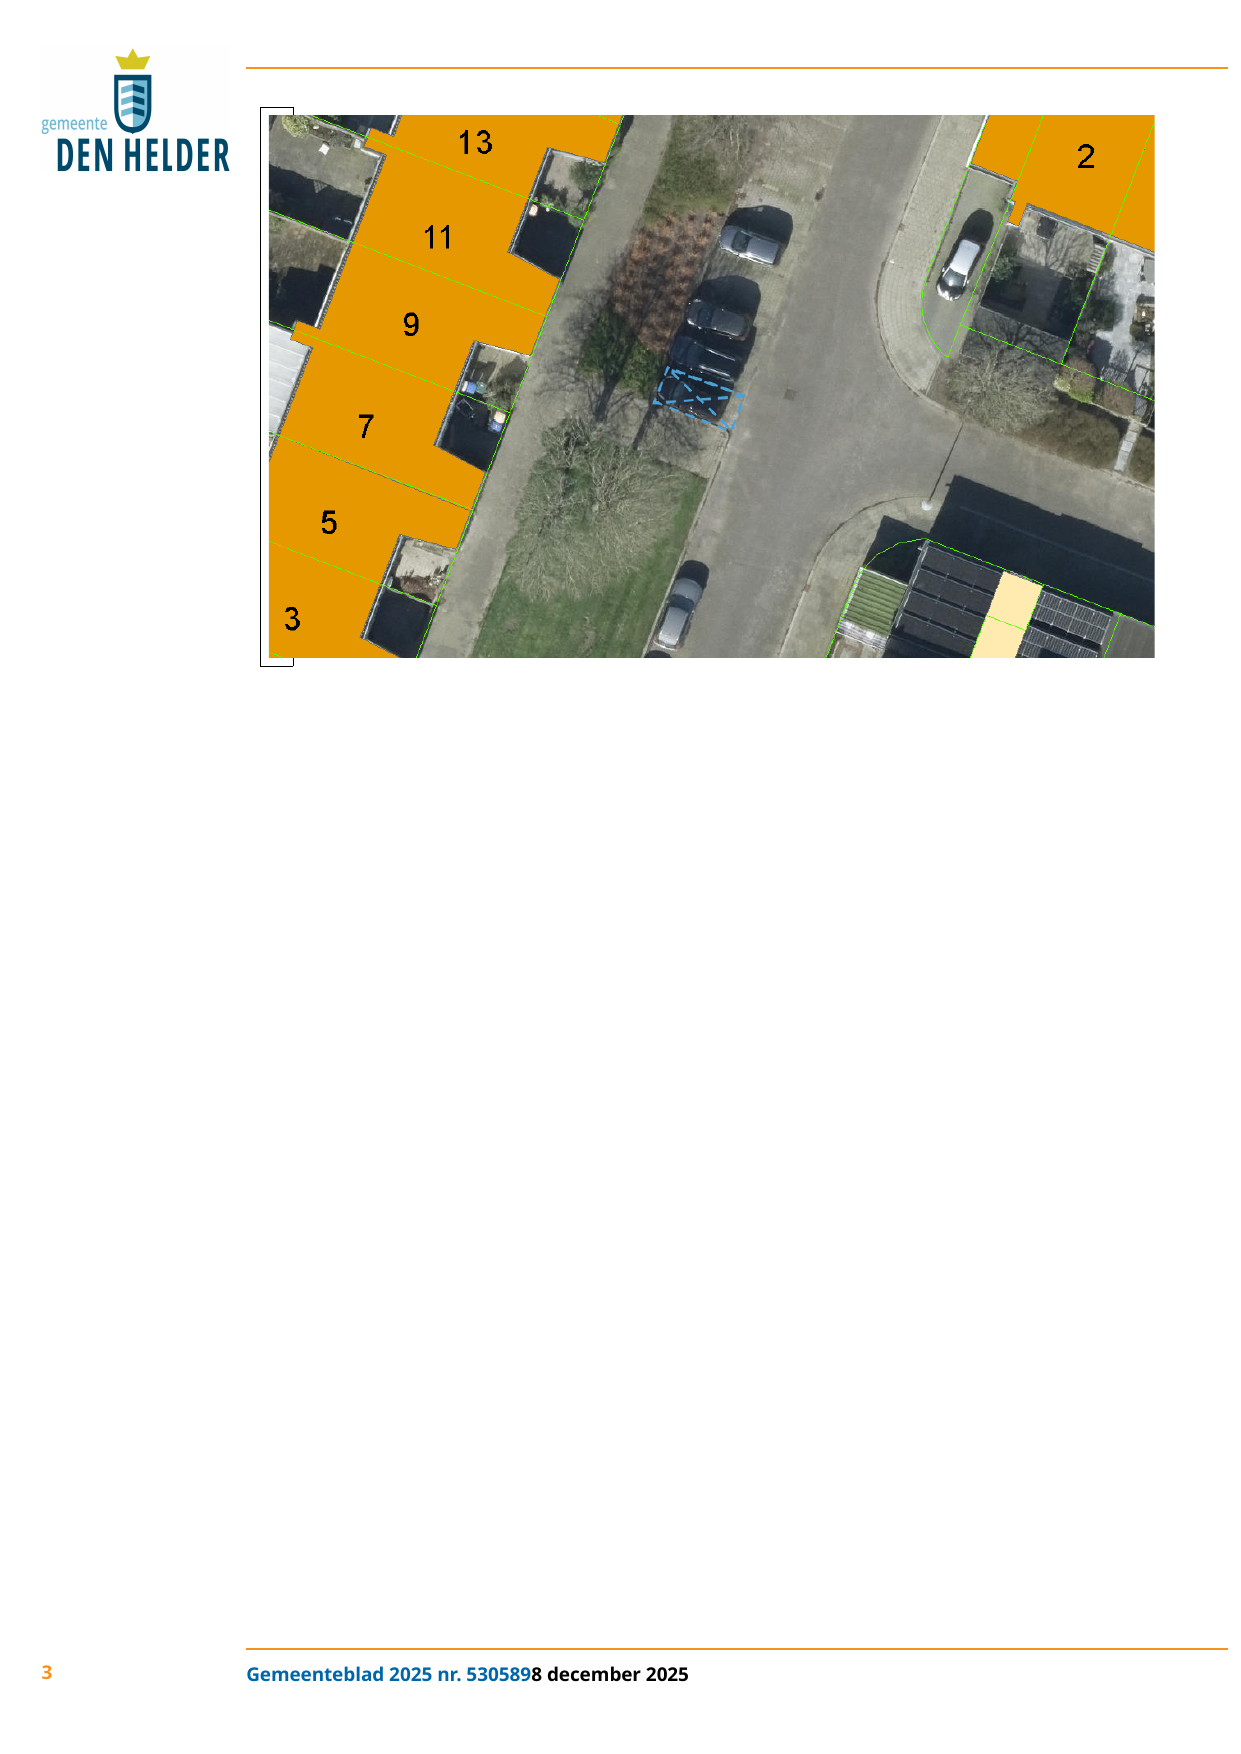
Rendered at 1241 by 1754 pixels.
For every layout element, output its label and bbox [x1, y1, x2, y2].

picture [220, 160, 224, 172]
picture [130, 157, 135, 172]
picture [182, 144, 187, 165]
picture [268, 115, 1155, 658]
picture [63, 144, 68, 165]
picture [41, 47, 231, 172]
picture [100, 154, 106, 172]
